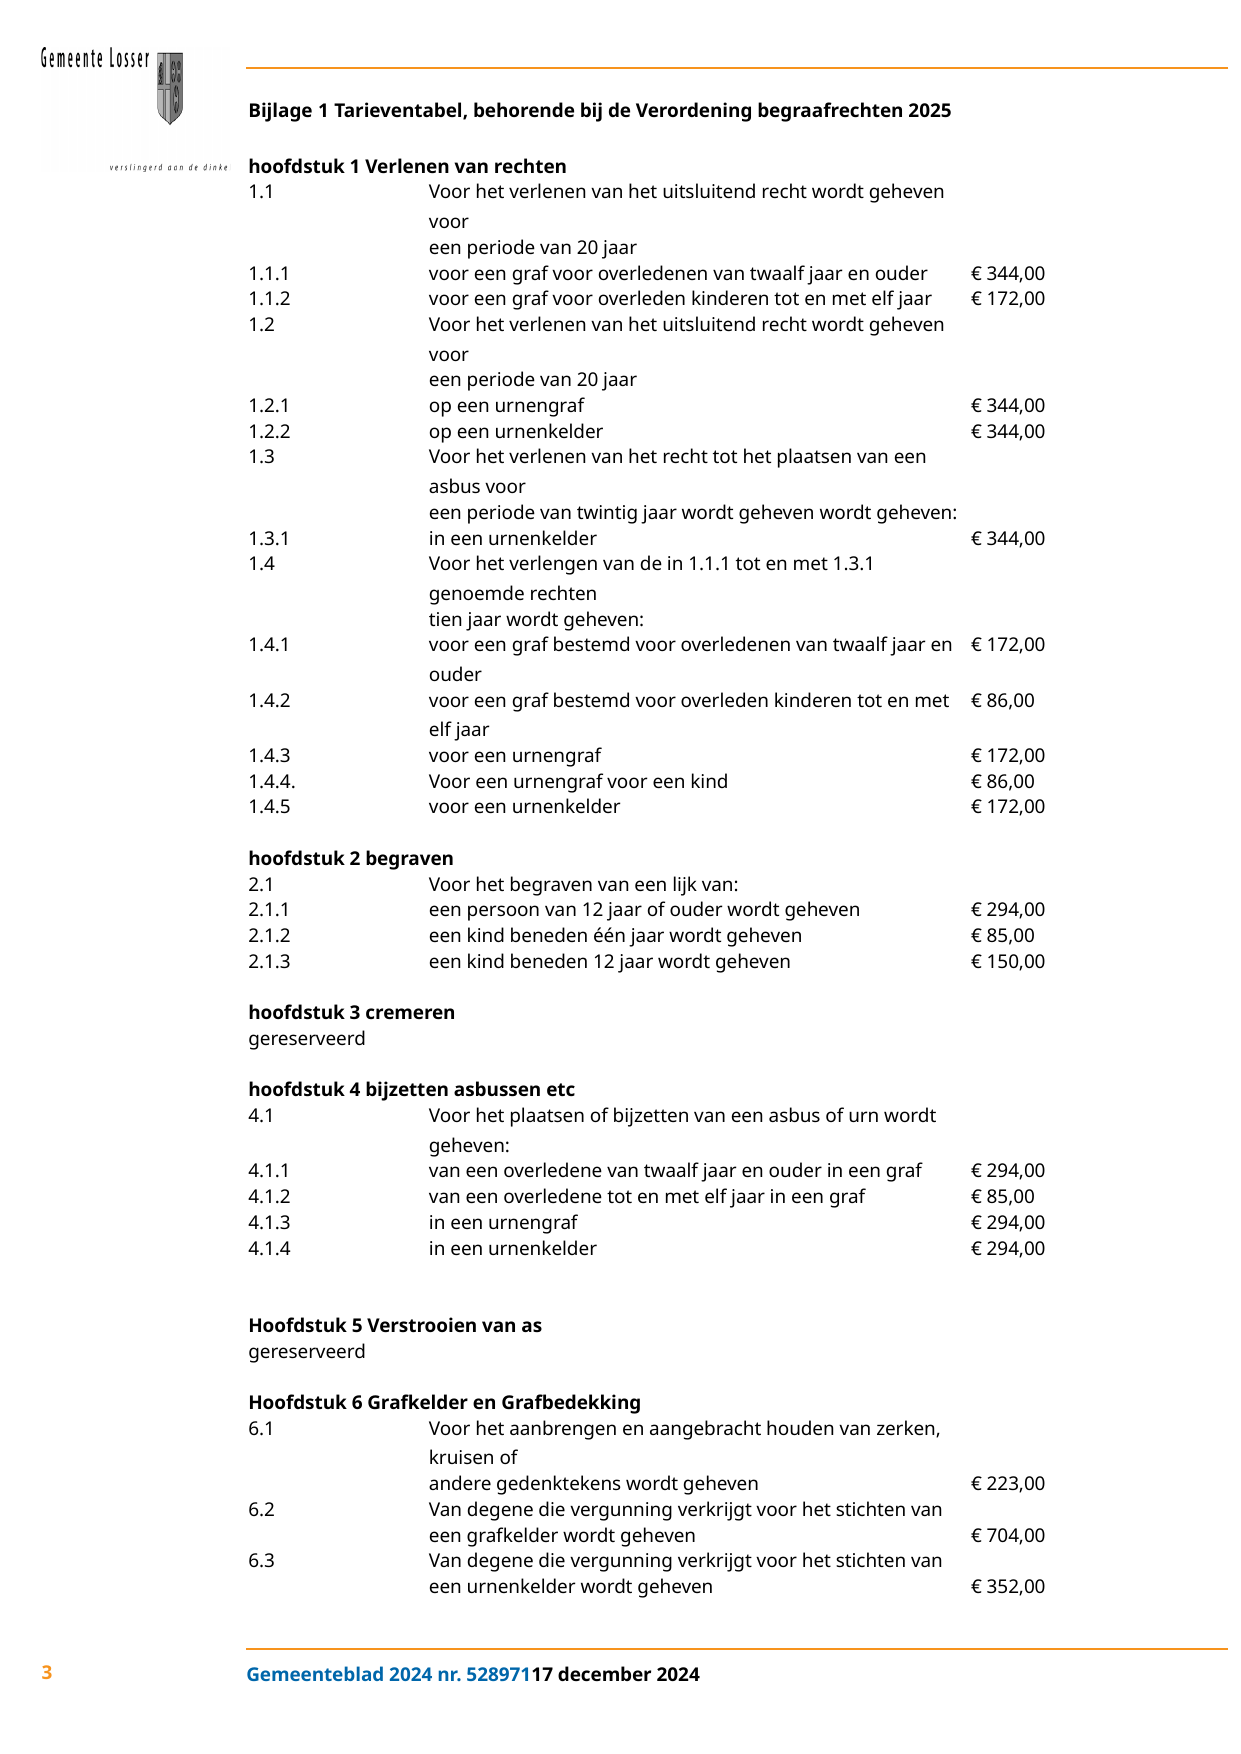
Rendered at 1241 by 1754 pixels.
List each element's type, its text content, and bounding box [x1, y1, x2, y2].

table_cell € 704,00 [971, 1522, 1152, 1547]
table_cell een periode van 20 jaar [429, 367, 971, 392]
table_cell voor een graf bestemd voor overleden kinderen tot en met elf jaar [429, 687, 971, 742]
table_cell [248, 1573, 429, 1599]
table_cell [429, 974, 971, 999]
table_cell Van degene die vergunning verkrijgt voor het stichten van [429, 1496, 971, 1522]
table_cell een periode van 20 jaar [429, 234, 971, 260]
text Bijlage 1 Tarieventabel, behorende bij de Verordening begraafrechten 2025 [248, 95, 1152, 123]
table_cell hoofdstuk 3 cremeren [248, 1000, 971, 1025]
table_cell [429, 1364, 971, 1389]
table_cell € 85,00 [971, 922, 1152, 948]
table_cell [971, 234, 1152, 260]
table_cell 1.3 [248, 444, 429, 499]
table_cell een kind beneden 12 jaar wordt geheven [429, 948, 971, 974]
table_cell € 85,00 [971, 1184, 1152, 1209]
table_cell [971, 1051, 1152, 1077]
table_cell 4.1.3 [248, 1209, 429, 1235]
table_cell 2.1.2 [248, 922, 429, 948]
table_cell [248, 1364, 429, 1389]
table_cell [971, 1025, 1152, 1051]
table_cell € 150,00 [971, 948, 1152, 974]
table_cell [971, 871, 1152, 897]
table_cell Hoofdstuk 6 Grafkelder en Grafbedekking [248, 1389, 971, 1415]
table_cell 1.2.1 [248, 392, 429, 418]
table_cell [971, 819, 1152, 845]
table_cell [248, 1261, 429, 1286]
table_cell [971, 1000, 1152, 1025]
table_cell € 294,00 [971, 1209, 1152, 1235]
table_cell € 172,00 [971, 742, 1152, 768]
table_cell [429, 1286, 971, 1312]
table_cell Voor het begraven van een lijk van: [429, 871, 971, 897]
table_cell Hoofdstuk 5 Verstrooien van as [248, 1312, 971, 1338]
table_cell 1.2 [248, 311, 429, 367]
table_cell [248, 234, 429, 260]
table_cell 1.4.5 [248, 794, 429, 819]
table_cell voor een urnenkelder [429, 794, 971, 819]
table_cell een grafkelder wordt geheven [429, 1522, 971, 1547]
table_cell 1.4 [248, 551, 429, 606]
table_cell Voor het verlengen van de in 1.1.1 tot en met 1.3.1 genoemde rechten [429, 551, 971, 606]
table_cell € 223,00 [971, 1470, 1152, 1496]
table_cell van een overledene van twaalf jaar en ouder in een graf [429, 1158, 971, 1183]
table_cell € 172,00 [971, 794, 1152, 819]
table_cell [248, 1286, 429, 1312]
table_cell [248, 819, 429, 845]
table_cell [971, 444, 1152, 499]
table_cell een periode van twintig jaar wordt geheven wordt geheven: [429, 499, 971, 525]
table_cell € 352,00 [971, 1573, 1152, 1599]
table_cell [971, 1286, 1152, 1312]
table_cell Voor het verlenen van het uitsluitend recht wordt geheven voor [429, 179, 971, 234]
table_cell op een urnengraf [429, 392, 971, 418]
table_cell [248, 367, 429, 392]
table_cell Van degene die vergunning verkrijgt voor het stichten van [429, 1548, 971, 1573]
table_cell tien jaar wordt geheven: [429, 606, 971, 632]
table_cell 4.1.2 [248, 1184, 429, 1209]
table_cell 2.1.1 [248, 897, 429, 922]
table_cell van een overledene tot en met elf jaar in een graf [429, 1184, 971, 1209]
table_cell [971, 499, 1152, 525]
table_cell 1.2.2 [248, 418, 429, 444]
table_cell hoofdstuk 4 bijzetten asbussen etc [248, 1077, 971, 1102]
table_cell 1.4.2 [248, 687, 429, 742]
table_cell [971, 1103, 1152, 1158]
table_cell gereserveerd [248, 1025, 971, 1051]
table_cell [429, 1051, 971, 1077]
table_header [971, 153, 1152, 179]
table_cell in een urnenkelder [429, 525, 971, 551]
table_cell een urnenkelder wordt geheven [429, 1573, 971, 1599]
table_header hoofdstuk 1 Verlenen van rechten [248, 153, 971, 179]
table_cell 6.2 [248, 1496, 429, 1522]
table_cell [971, 1548, 1152, 1573]
table_cell 6.3 [248, 1548, 429, 1573]
table_cell op een urnenkelder [429, 418, 971, 444]
table_cell [248, 1470, 429, 1496]
table_cell voor een graf bestemd voor overledenen van twaalf jaar en ouder [429, 632, 971, 687]
table_cell andere gedenktekens wordt geheven [429, 1470, 971, 1496]
table_cell € 86,00 [971, 768, 1152, 794]
table_cell 1.4.1 [248, 632, 429, 687]
table_cell € 294,00 [971, 897, 1152, 922]
table_cell € 294,00 [971, 1158, 1152, 1183]
table_cell 1.1 [248, 179, 429, 234]
table_cell gereserveerd [248, 1338, 971, 1363]
table_cell 4.1.4 [248, 1235, 429, 1261]
table_cell 6.1 [248, 1415, 429, 1470]
table_cell € 344,00 [971, 418, 1152, 444]
table_cell 1.4.4. [248, 768, 429, 794]
table_cell Voor het aanbrengen en aangebracht houden van zerken, kruisen of [429, 1415, 971, 1470]
table_cell 1.1.2 [248, 286, 429, 311]
table_cell 1.4.3 [248, 742, 429, 768]
table_cell hoofdstuk 2 begraven [248, 845, 971, 871]
table_cell in een urnengraf [429, 1209, 971, 1235]
table_cell [971, 1261, 1152, 1286]
table_cell [971, 845, 1152, 871]
table_cell [971, 1312, 1152, 1338]
table_cell 1.1.1 [248, 260, 429, 286]
table_cell [248, 974, 429, 999]
table_cell [971, 551, 1152, 606]
table_cell € 86,00 [971, 687, 1152, 742]
table_cell Voor het plaatsen of bijzetten van een asbus of urn wordt geheven: [429, 1103, 971, 1158]
table_cell [971, 179, 1152, 234]
table_cell voor een urnengraf [429, 742, 971, 768]
table_cell Voor een urnengraf voor een kind [429, 768, 971, 794]
table_cell [248, 606, 429, 632]
table_cell [971, 606, 1152, 632]
table_cell [429, 1261, 971, 1286]
table_cell voor een graf voor overleden kinderen tot en met elf jaar [429, 286, 971, 311]
table_cell 2.1 [248, 871, 429, 897]
table_cell [971, 1415, 1152, 1470]
table_cell 4.1.1 [248, 1158, 429, 1183]
picture [41, 47, 231, 172]
table_cell [971, 1364, 1152, 1389]
table_cell [971, 1077, 1152, 1102]
table_cell 1.3.1 [248, 525, 429, 551]
table_cell [248, 1522, 429, 1547]
table_cell [429, 819, 971, 845]
table_cell [971, 974, 1152, 999]
table_cell voor een graf voor overledenen van twaalf jaar en ouder [429, 260, 971, 286]
table_cell € 172,00 [971, 632, 1152, 687]
table_cell € 344,00 [971, 525, 1152, 551]
table_cell [971, 1389, 1152, 1415]
table_cell [971, 1338, 1152, 1363]
table_cell Voor het verlenen van het uitsluitend recht wordt geheven voor [429, 311, 971, 367]
table_cell [971, 1496, 1152, 1522]
table_cell [971, 311, 1152, 367]
table_cell in een urnenkelder [429, 1235, 971, 1261]
table_cell 2.1.3 [248, 948, 429, 974]
table_cell € 172,00 [971, 286, 1152, 311]
table_cell een kind beneden één jaar wordt geheven [429, 922, 971, 948]
table_cell [248, 1051, 429, 1077]
table_cell € 294,00 [971, 1235, 1152, 1261]
table_cell 4.1 [248, 1103, 429, 1158]
table_cell een persoon van 12 jaar of ouder wordt geheven [429, 897, 971, 922]
table_cell € 344,00 [971, 260, 1152, 286]
table_cell [248, 499, 429, 525]
table_cell Voor het verlenen van het recht tot het plaatsen van een asbus voor [429, 444, 971, 499]
table_cell [971, 367, 1152, 392]
table_cell € 344,00 [971, 392, 1152, 418]
